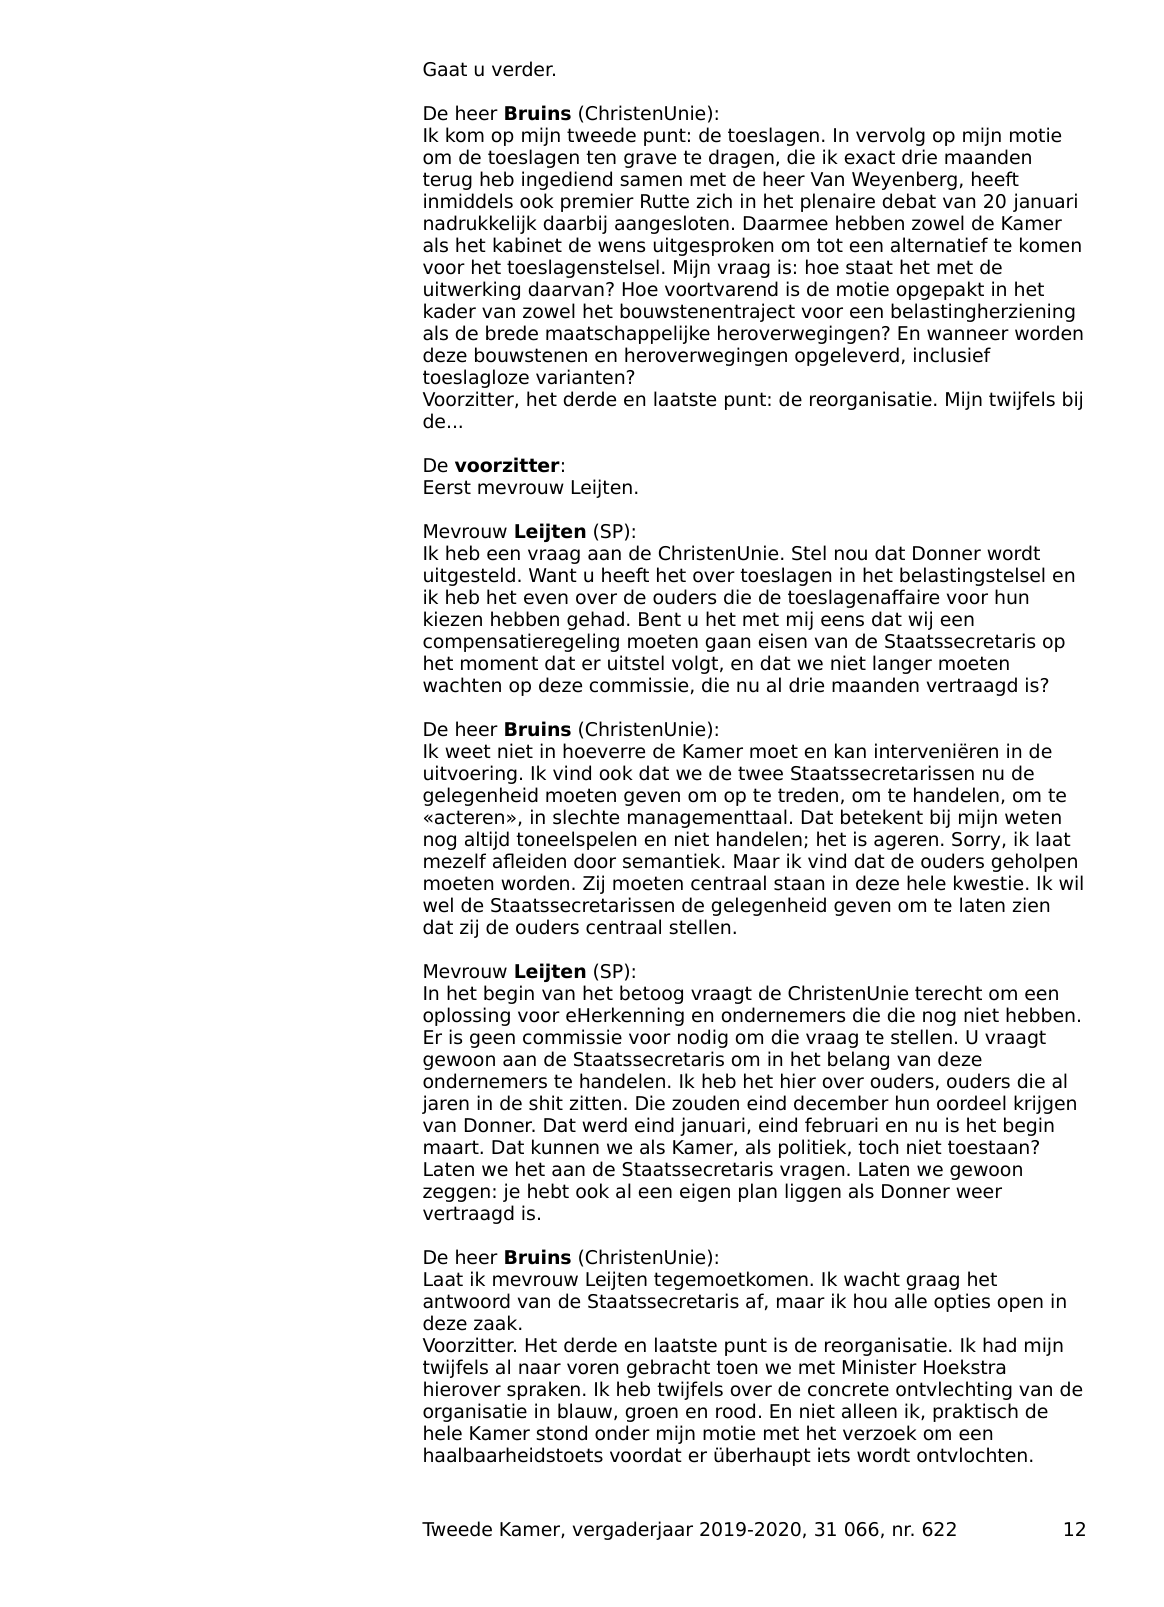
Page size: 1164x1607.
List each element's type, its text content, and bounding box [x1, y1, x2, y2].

text Voorzitter. Het derde en laatste punt is de reorganisatie. Ik had mijn twijfels al naar voren gebracht toen we met Minister Hoekstra hierover spraken. Ik heb twijfels over de concrete ontvlechting van de organisatie in blauw, groen en rood. En niet alleen ik, praktisch de hele Kamer stond onder mijn motie met het verzoek om een haalbaarheidstoets voordat er überhaupt iets wordt ontvlochten. [422, 1335, 1087, 1467]
text Ik heb een vraag aan de ChristenUnie. Stel nou dat Donner wordt uitgesteld. Want u heeft het over toeslagen in het belastingstelsel en ik heb het even over de ouders die de toeslagenaffaire voor hun kiezen hebben gehad. Bent u het met mij eens dat wij een compensatieregeling moeten gaan eisen van de Staatssecretaris op het moment dat er uitstel volgt, en dat we niet langer moeten wachten op deze commissie, die nu al drie maanden vertraagd is? [422, 543, 1087, 697]
text In het begin van het betoog vraagt de ChristenUnie terecht om een oplossing voor eHerkenning en ondernemers die die nog niet hebben. Er is geen commissie voor nodig om die vraag te stellen. U vraagt gewoon aan de Staatssecretaris om in het belang van deze ondernemers te handelen. Ik heb het hier over ouders, ouders die al jaren in de shit zitten. Die zouden eind december hun oordeel krijgen van Donner. Dat werd eind januari, eind februari en nu is het begin maart. Dat kunnen we als Kamer, als politiek, toch niet toestaan? Laten we het aan de Staatssecretaris vragen. Laten we gewoon zeggen: je hebt ook al een eigen plan liggen als Donner weer vertraagd is. [422, 983, 1087, 1225]
text Mevrouw Leijten (SP): [422, 961, 1087, 983]
text Ik weet niet in hoeverre de Kamer moet en kan interveniëren in de uitvoering. Ik vind ook dat we de twee Staatssecretarissen nu de gelegenheid moeten geven om op te treden, om te handelen, om te «acteren», in slechte managementtaal. Dat betekent bij mijn weten nog altijd toneelspelen en niet handelen; het is ageren. Sorry, ik laat mezelf afleiden door semantiek. Maar ik vind dat de ouders geholpen moeten worden. Zij moeten centraal staan in deze hele kwestie. Ik wil wel de Staatssecretarissen de gelegenheid geven om te laten zien dat zij de ouders centraal stellen. [422, 741, 1087, 939]
text De heer Bruins (ChristenUnie): [422, 103, 1087, 125]
text De heer Bruins (ChristenUnie): [422, 719, 1087, 741]
text De voorzitter: [422, 455, 1087, 477]
text Laat ik mevrouw Leijten tegemoetkomen. Ik wacht graag het antwoord van de Staatssecretaris af, maar ik hou alle opties open in deze zaak. [422, 1269, 1087, 1335]
text Mevrouw Leijten (SP): [422, 521, 1087, 543]
text Voorzitter, het derde en laatste punt: de reorganisatie. Mijn twijfels bij de... [422, 389, 1087, 433]
text De heer Bruins (ChristenUnie): [422, 1247, 1087, 1269]
text Gaat u verder. [422, 59, 1087, 81]
text Eerst mevrouw Leijten. [422, 477, 1087, 499]
text Ik kom op mijn tweede punt: de toeslagen. In vervolg op mijn motie om de toeslagen ten grave te dragen, die ik exact drie maanden terug heb ingediend samen met de heer Van Weyenberg, heeft inmiddels ook premier Rutte zich in het plenaire debat van 20 januari nadrukkelijk daarbij aangesloten. Daarmee hebben zowel de Kamer als het kabinet de wens uitgesproken om tot een alternatief te komen voor het toeslagenstelsel. Mijn vraag is: hoe staat het met de uitwerking daarvan? Hoe voortvarend is de motie opgepakt in het kader van zowel het bouwstenentraject voor een belastingherziening als de brede maatschappelijke heroverwegingen? En wanneer worden deze bouwstenen en heroverwegingen opgeleverd, inclusief toeslagloze varianten? [422, 125, 1087, 389]
